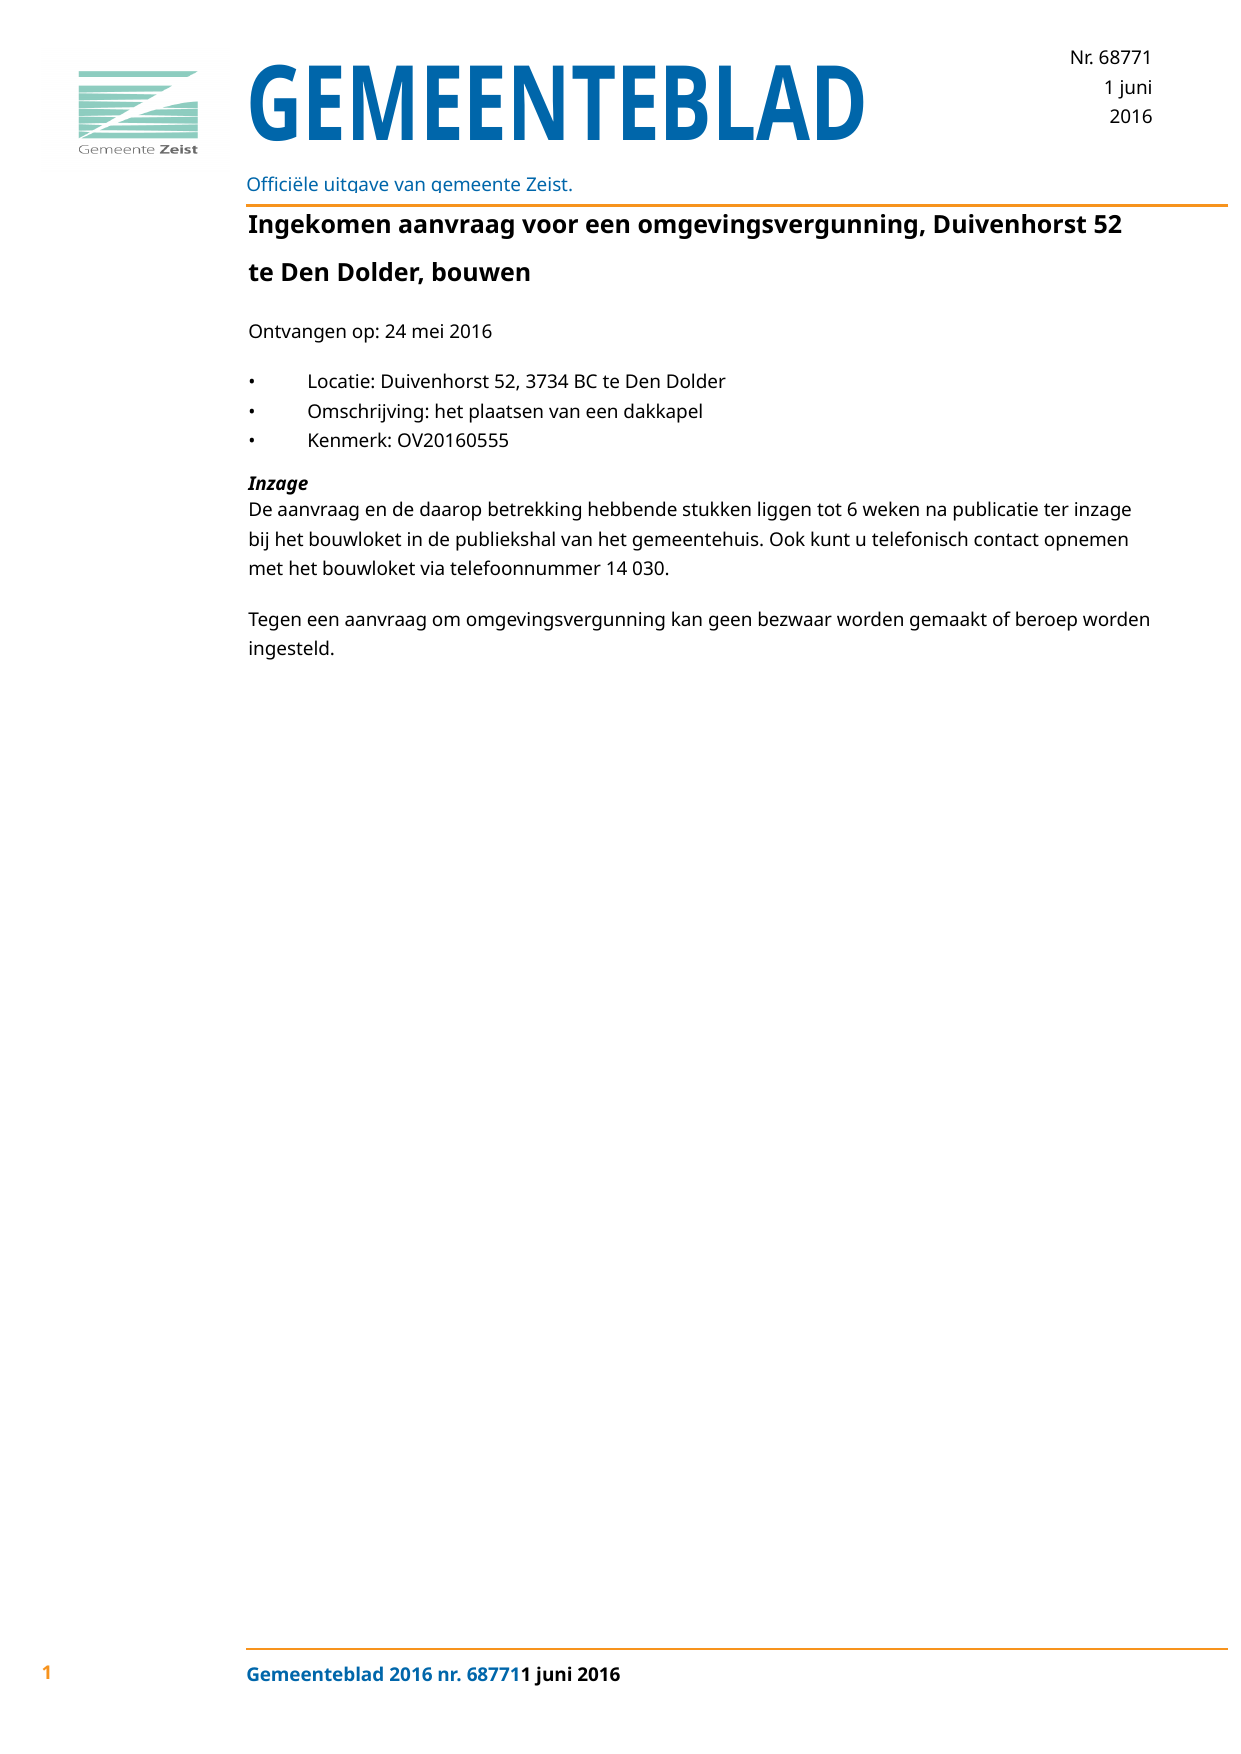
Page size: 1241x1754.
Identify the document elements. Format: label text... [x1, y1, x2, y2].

text Ontvangen op: 24 mei 2016 [248, 318, 1152, 344]
list Locatie: Duivenhorst 52, 3734 BC te Den Dolder [248, 368, 1152, 394]
list Kenmerk: OV20160555 [248, 427, 1152, 453]
text Ingekomen aanvraag voor een omgevingsvergunning, Duivenhorst 52 te Den Dolder, bouwen [248, 207, 1152, 288]
text De aanvraag en de daarop betrekking hebbende stukken liggen tot 6 weken na publicatie ter inzage bij het bouwloket in de publiekshal van het gemeentehuis. Ook kunt u telefonisch contact opnemen met het bouwloket via telefoonnummer 14 030. [248, 496, 1152, 581]
list Omschrijving: het plaatsen van een dakkapel [248, 398, 1152, 424]
text Inzage [248, 471, 1152, 496]
text Tegen een aanvraag om omgevingsvergunning kan geen bezwaar worden gemaakt of beroep worden ingesteld. [248, 606, 1152, 661]
picture [41, 47, 231, 172]
